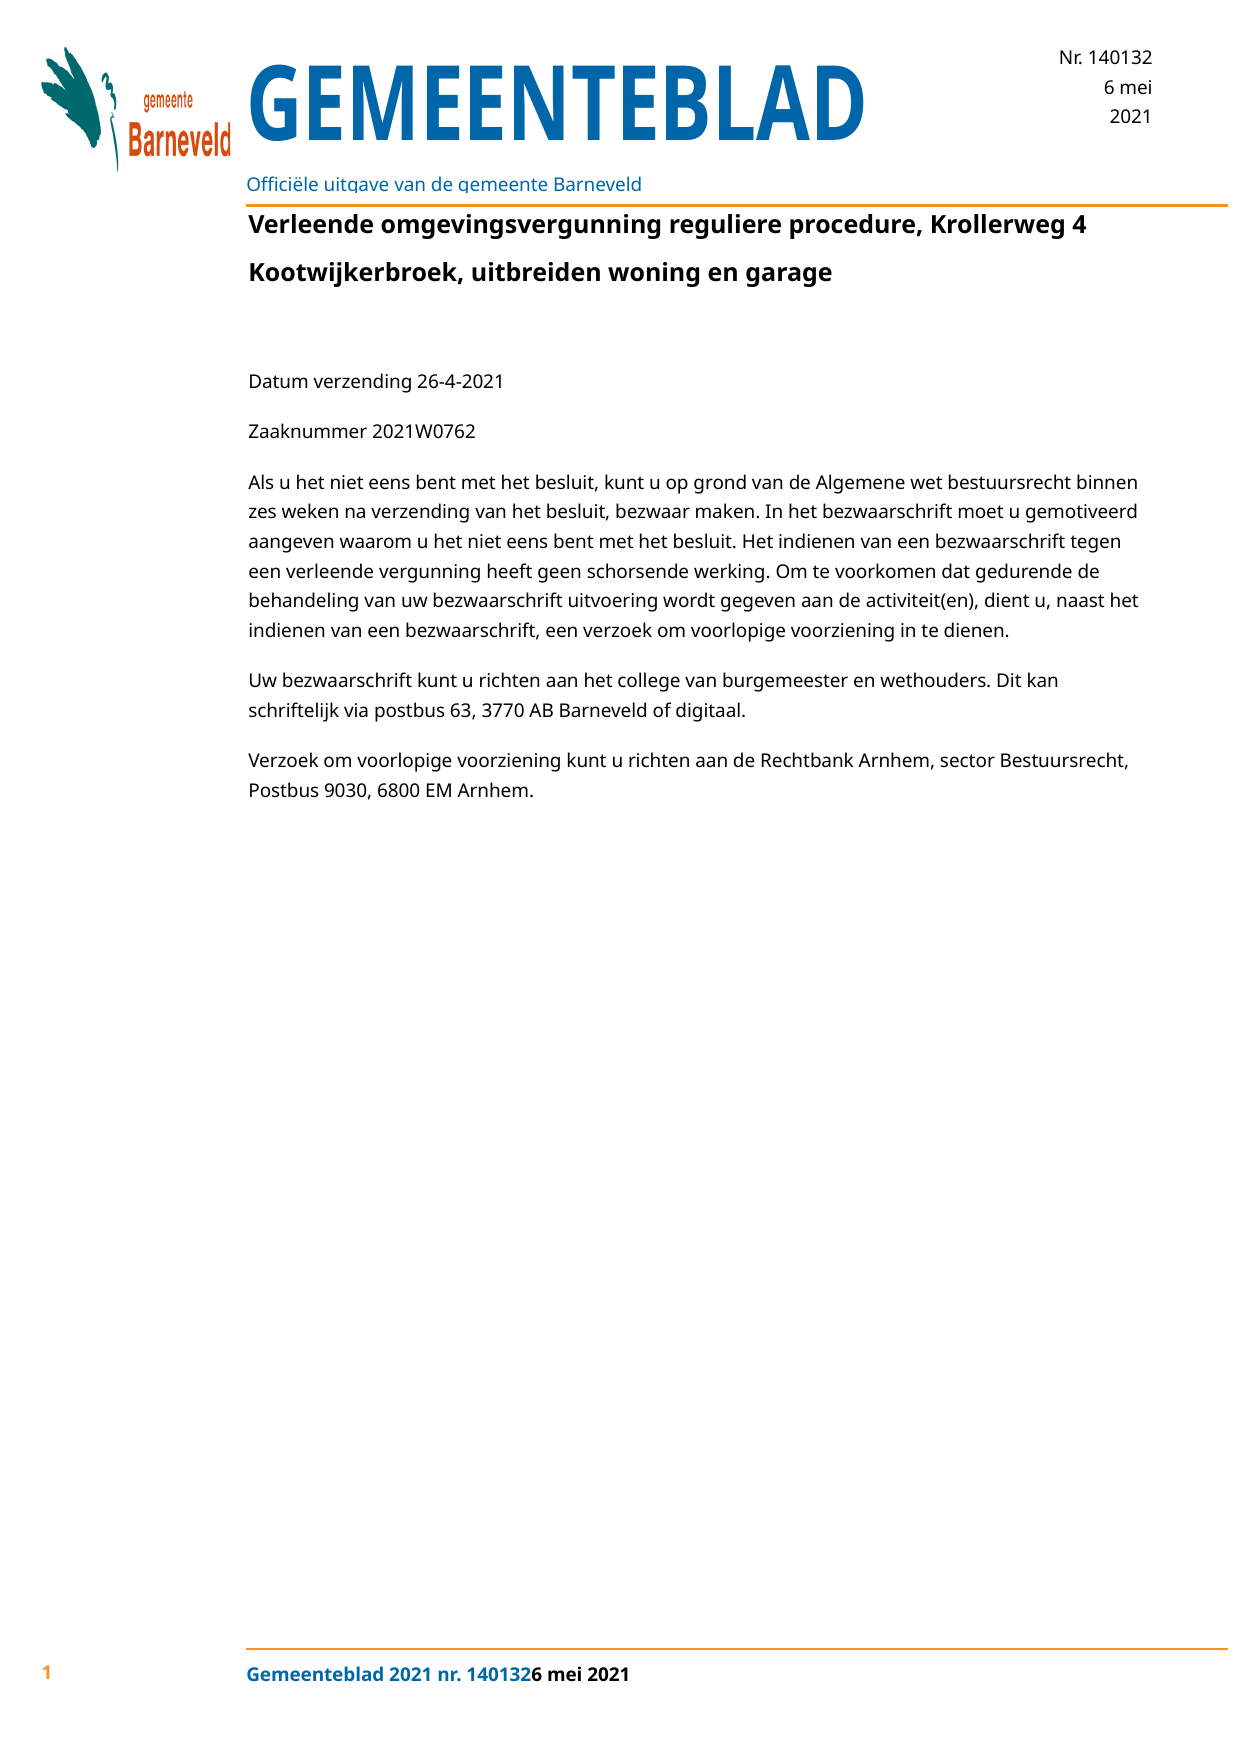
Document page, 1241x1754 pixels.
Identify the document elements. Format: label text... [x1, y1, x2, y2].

text Datum verzending 26-4-2021 [248, 368, 1152, 394]
text Uw bezwaarschrift kunt u richten aan het college van burgemeester en wethouders. Dit kan schriftelijk via postbus 63, 3770 AB Barneveld of digitaal. [248, 667, 1152, 723]
text Zaaknummer 2021W0762 [248, 419, 1152, 444]
picture [41, 47, 231, 172]
text Verleende omgevingsvergunning reguliere procedure, Krollerweg 4 Kootwijkerbroek, uitbreiden woning en garage [248, 207, 1152, 288]
text Als u het niet eens bent met het besluit, kunt u op grond van de Algemene wet bestuursrecht binnen zes weken na verzending van het besluit, bezwaar maken. In het bezwaarschrift moet u gemotiveerd aangeven waarom u het niet eens bent met het besluit. Het indienen van een bezwaarschrift tegen een verleende vergunning heeft geen schorsende werking. Om te voorkomen dat gedurende de behandeling van uw bezwaarschrift uitvoering wordt gegeven aan de activiteit(en), dient u, naast het indienen van een bezwaarschrift, een verzoek om voorlopige voorziening in te dienen. [248, 469, 1152, 643]
text Verzoek om voorlopige voorziening kunt u richten aan de Rechtbank Arnhem, sector Bestuursrecht, Postbus 9030, 6800 EM Arnhem. [248, 747, 1152, 803]
